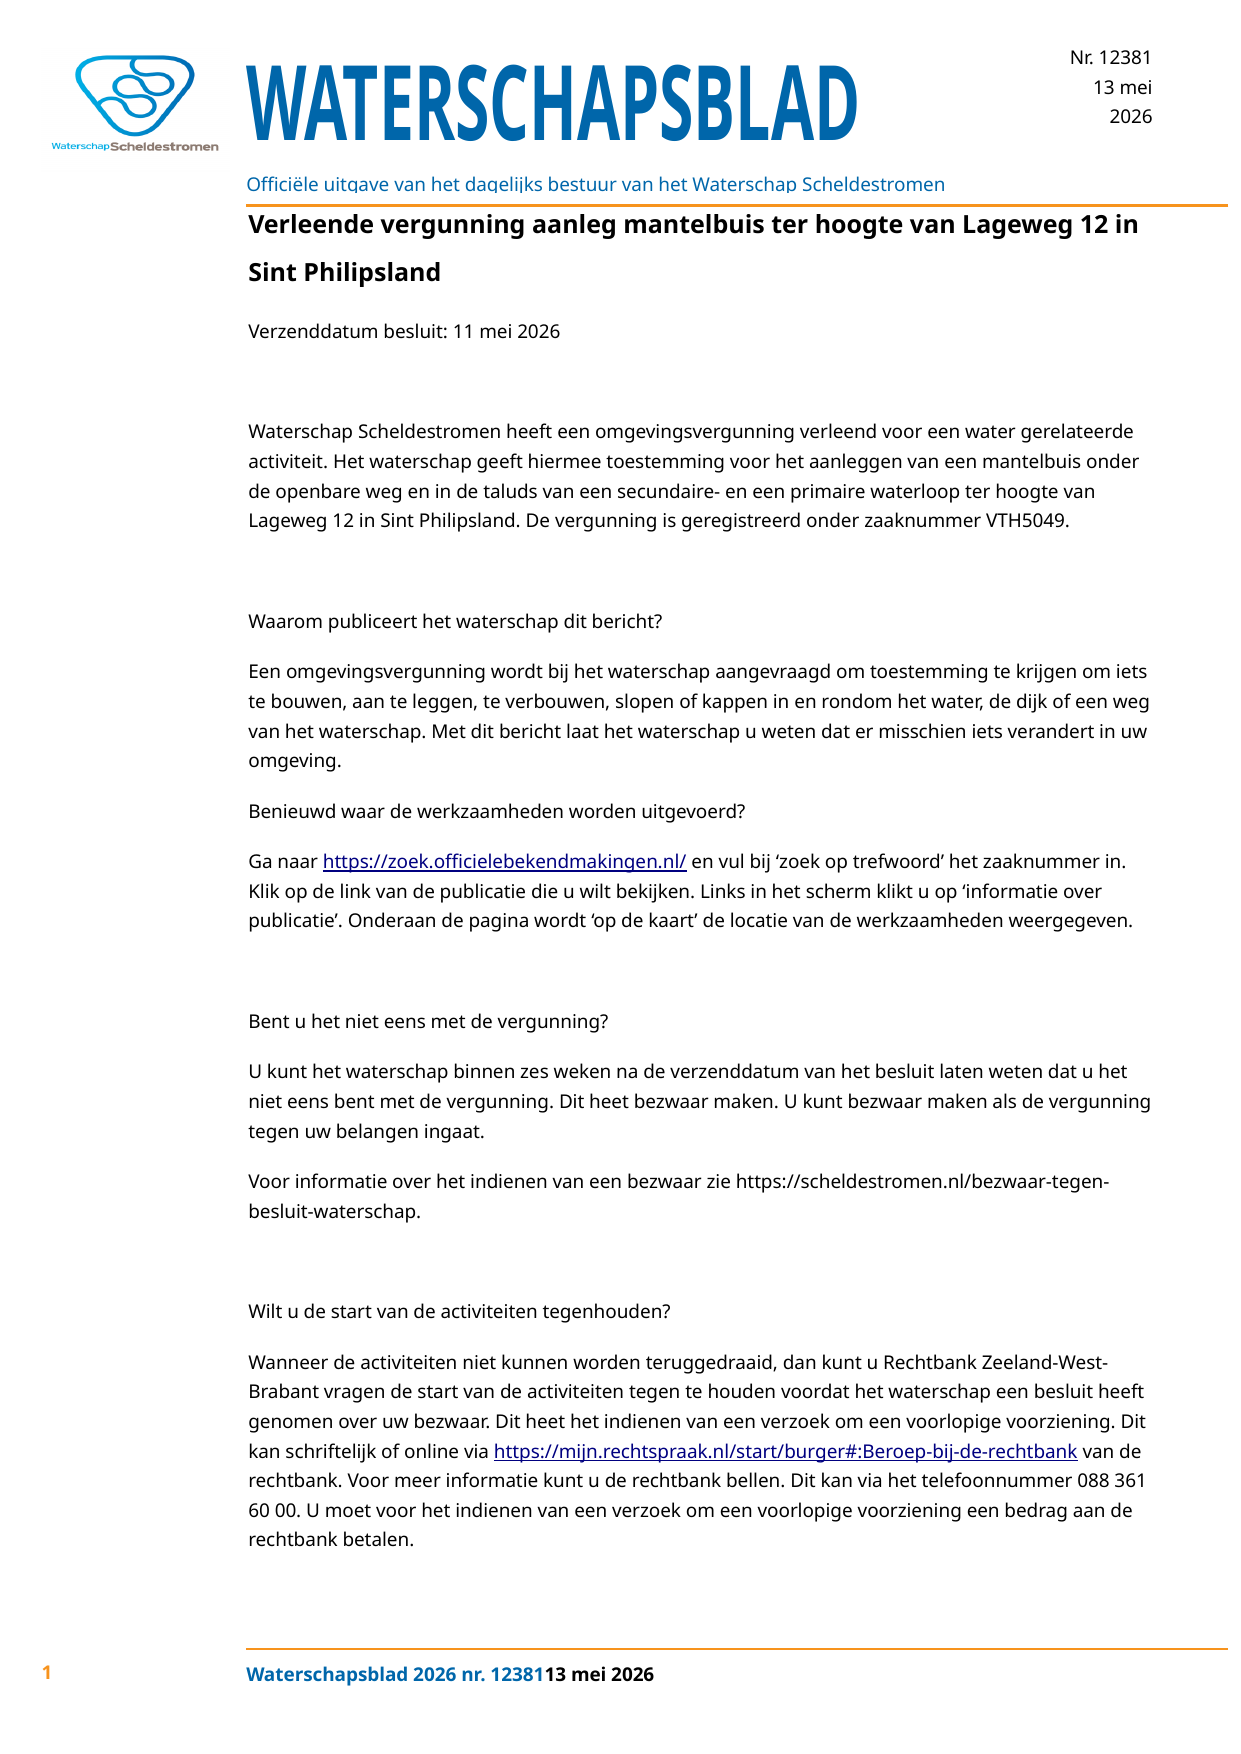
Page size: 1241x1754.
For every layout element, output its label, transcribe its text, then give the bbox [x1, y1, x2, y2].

text Wilt u de start van de activiteiten tegenhouden? [248, 1299, 1152, 1324]
picture [41, 47, 231, 172]
text Bent u het niet eens met de vergunning? [248, 1008, 1152, 1034]
text Benieuwd waar de werkzaamheden worden uitgevoerd? [248, 798, 1152, 824]
text Waarom publiceert het waterschap dit bericht? [248, 608, 1152, 634]
text U kunt het waterschap binnen zes weken na de verzenddatum van het besluit laten weten dat u het niet eens bent met de vergunning. Dit heet bezwaar maken. U kunt bezwaar maken als de vergunning tegen uw belangen ingaat. [248, 1059, 1152, 1144]
text Verzenddatum besluit: 11 mei 2026 [248, 318, 1152, 344]
text Waterschap Scheldestromen heeft een omgevingsvergunning verleend voor een water gerelateerde activiteit. Het waterschap geeft hiermee toestemming voor het aanleggen van een mantelbuis onder de openbare weg en in de taluds van een secundaire- en een primaire waterloop ter hoogte van Lageweg 12 in Sint Philipsland. De vergunning is geregistreerd onder zaaknummer VTH5049. [248, 419, 1152, 533]
text Voor informatie over het indienen van een bezwaar zie https://scheldestromen.nl/bezwaar-tegen-besluit-waterschap. [248, 1168, 1152, 1224]
text Ga naar https://zoek.officielebekendmakingen.nl/ en vul bij ‘zoek op trefwoord’ het zaaknummer in. Klik op de link van de publicatie die u wilt bekijken. Links in het scherm klikt u op ‘informatie over publicatie’. Onderaan de pagina wordt ‘op de kaart’ de locatie van de werkzaamheden weergegeven. [248, 848, 1152, 933]
text Verleende vergunning aanleg mantelbuis ter hoogte van Lageweg 12 in Sint Philipsland [248, 207, 1152, 288]
text Een omgevingsvergunning wordt bij het waterschap aangevraagd om toestemming te krijgen om iets te bouwen, aan te leggen, te verbouwen, slopen of kappen in en rondom het water, de dijk of een weg van het waterschap. Met dit bericht laat het waterschap u weten dat er misschien iets verandert in uw omgeving. [248, 659, 1152, 773]
text Wanneer de activiteiten niet kunnen worden teruggedraaid, dan kunt u Rechtbank Zeeland-West-Brabant vragen de start van de activiteiten tegen te houden voordat het waterschap een besluit heeft genomen over uw bezwaar. Dit heet het indienen van een verzoek om een voorlopige voorziening. Dit kan schriftelijk of online via https://mijn.rechtspraak.nl/start/burger#:Beroep-bij-de-rechtbank van de rechtbank. Voor meer informatie kunt u de rechtbank bellen. Dit kan via het telefoonnummer 088 361 60 00. U moet voor het indienen van een verzoek om een voorlopige voorziening een bedrag aan de rechtbank betalen. [248, 1349, 1152, 1552]
